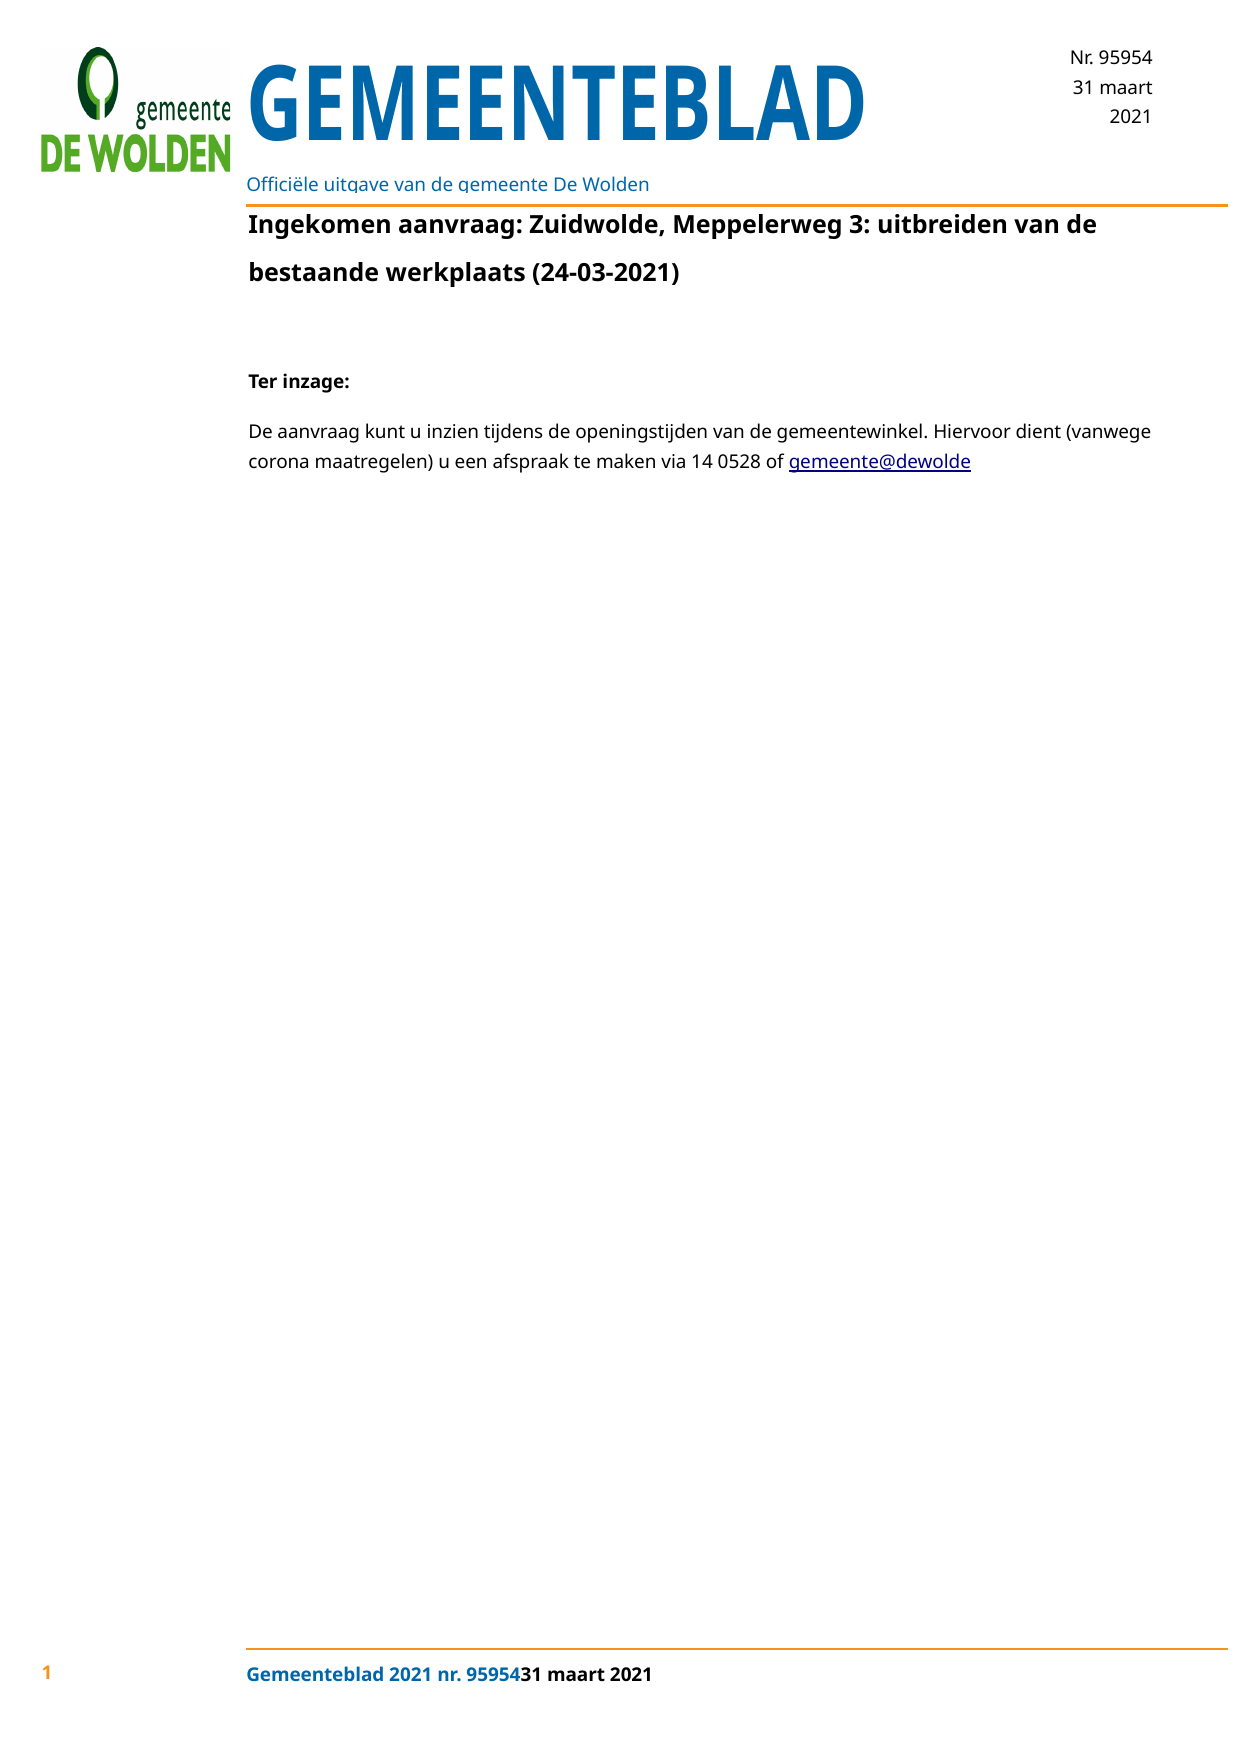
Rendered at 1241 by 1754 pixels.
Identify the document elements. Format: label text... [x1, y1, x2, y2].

text Ter inzage: [248, 368, 1152, 394]
text Ingekomen aanvraag: Zuidwolde, Meppelerweg 3: uitbreiden van de bestaande werkplaats (24-03-2021) [248, 207, 1152, 288]
picture [41, 47, 231, 172]
text De aanvraag kunt u inzien tijdens de openingstijden van de gemeentewinkel. Hiervoor dient (vanwege corona maatregelen) u een afspraak te maken via 14 0528 of gemeente@dewolde [248, 419, 1152, 474]
